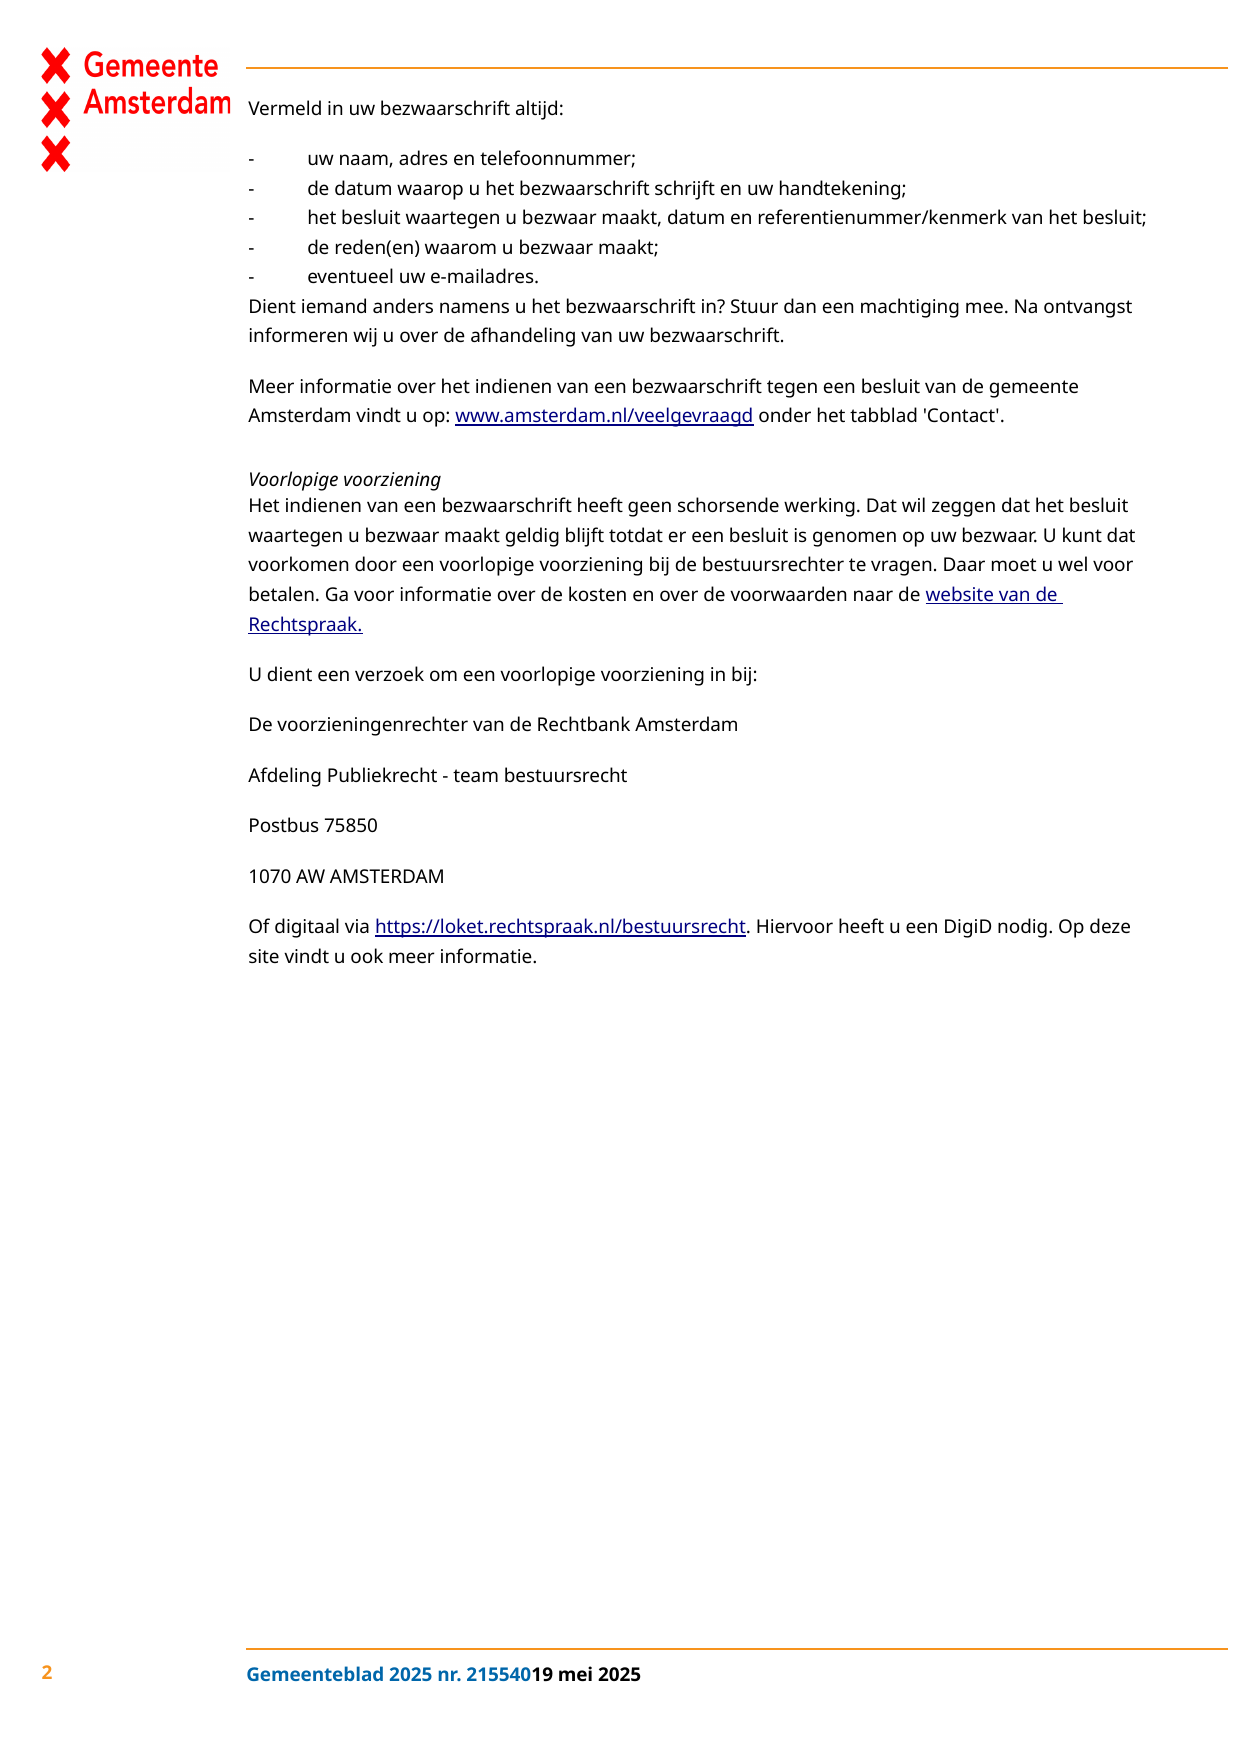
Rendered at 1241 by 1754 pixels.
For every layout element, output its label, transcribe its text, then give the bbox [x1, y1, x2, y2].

text Afdeling Publiekrecht - team bestuursrecht [248, 762, 1152, 788]
list de datum waarop u het bezwaarschrift schrijft en uw handtekening; [248, 175, 1152, 201]
text Dient iemand anders namens u het bezwaarschrift in? Stuur dan een machtiging mee. Na ontvangst informeren wij u over de afhandeling van uw bezwaarschrift. [248, 293, 1152, 348]
list uw naam, adres en telefoonnummer; [248, 145, 1152, 171]
text Voorlopige voorziening [248, 467, 1152, 492]
list het besluit waartegen u bezwaar maakt, datum en referentienummer/kenmerk van het besluit; [248, 204, 1152, 230]
text Het indienen van een bezwaarschrift heeft geen schorsende werking. Dat wil zeggen dat het besluit waartegen u bezwaar maakt geldig blijft totdat er een besluit is genomen op uw bezwaar. U kunt dat voorkomen door een voorlopige voorziening bij de bestuursrechter te vragen. Daar moet u wel voor betalen. Ga voor informatie over de kosten en over de voorwaarden naar de website van de Rechtspraak. [248, 492, 1152, 636]
text Vermeld in uw bezwaarschrift altijd: [248, 95, 1152, 121]
list de reden(en) waarom u bezwaar maakt; [248, 234, 1152, 260]
text 1070 AW AMSTERDAM [248, 863, 1152, 888]
text Meer informatie over het indienen van een bezwaarschrift tegen een besluit van de gemeente Amsterdam vindt u op: www.amsterdam.nl/veelgevraagd onder het tabblad 'Contact'. [248, 373, 1152, 428]
text U dient een verzoek om een voorlopige voorziening in bij: [248, 661, 1152, 687]
picture [41, 47, 231, 172]
text De voorzieningenrechter van de Rechtbank Amsterdam [248, 712, 1152, 737]
text Postbus 75850 [248, 812, 1152, 838]
list eventueel uw e-mailadres. [248, 263, 1152, 289]
text Of digitaal via https://loket.rechtspraak.nl/bestuursrecht. Hiervoor heeft u een DigiD nodig. Op deze site vindt u ook meer informatie. [248, 913, 1152, 968]
